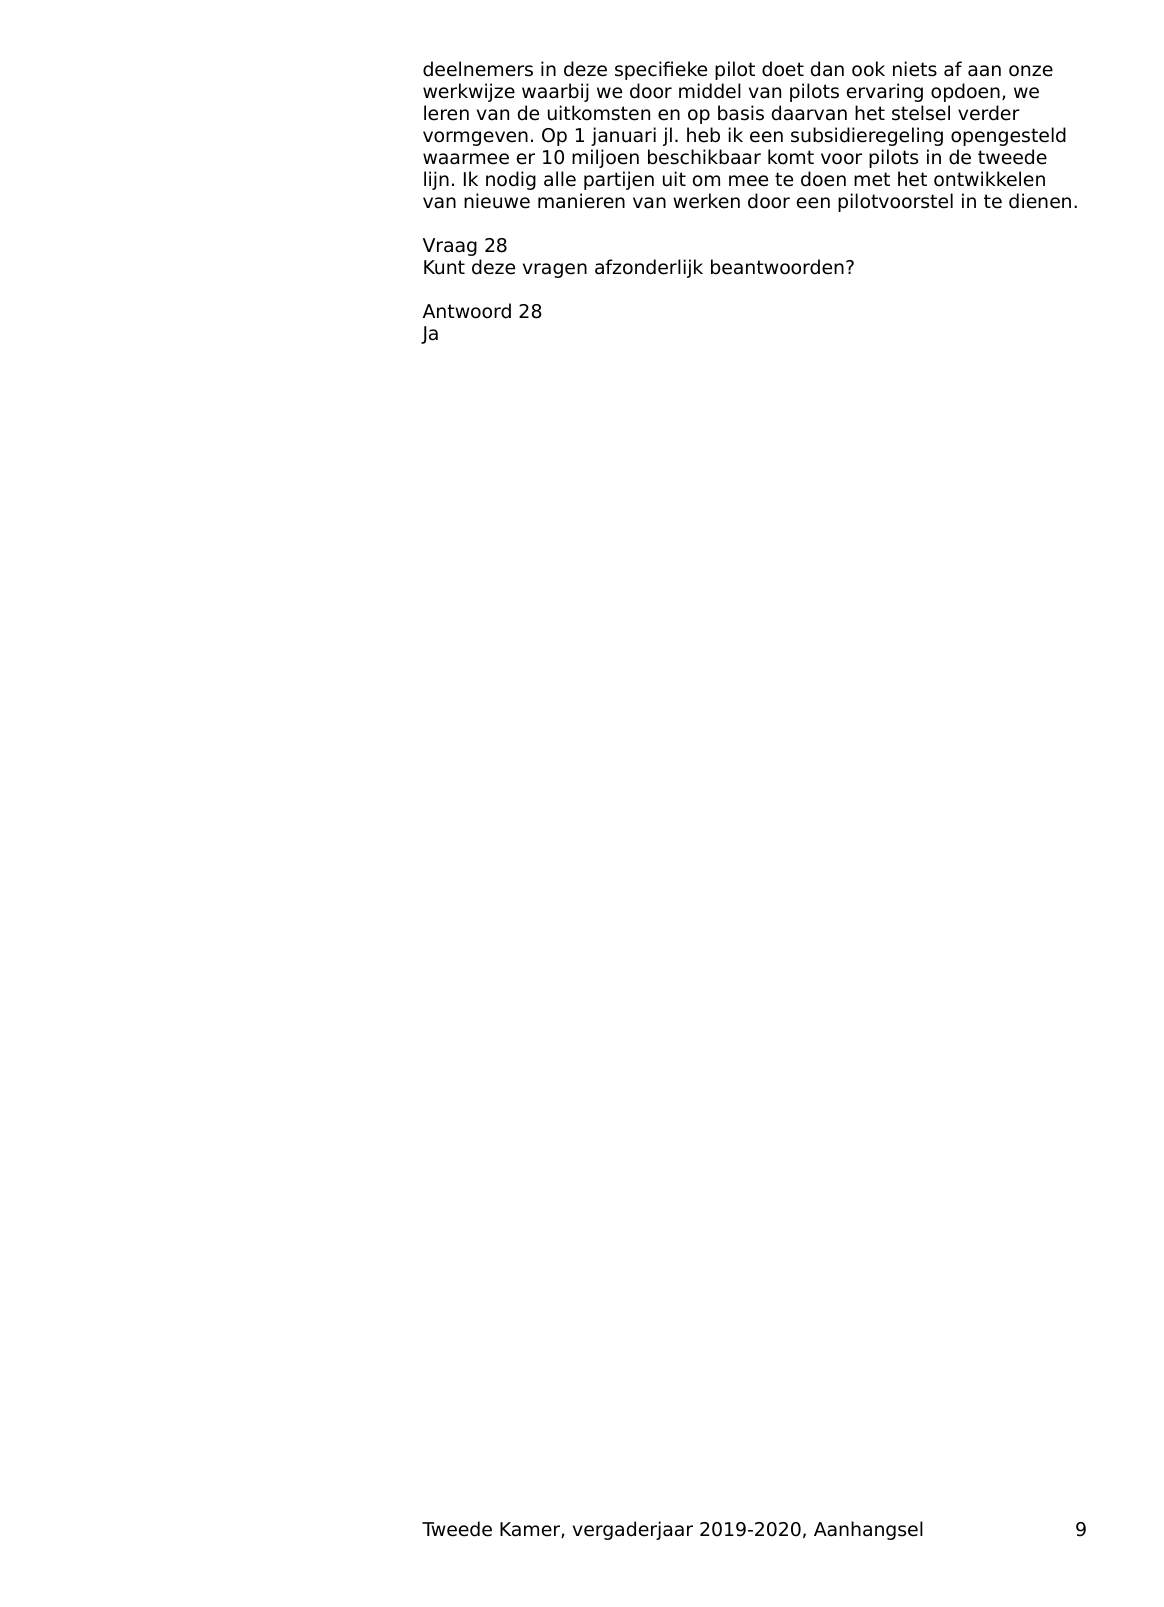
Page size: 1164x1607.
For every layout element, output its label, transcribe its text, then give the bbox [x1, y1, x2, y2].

text Antwoord 28 [422, 301, 1087, 323]
text Ja [422, 323, 1087, 345]
text deelnemers in deze specifieke pilot doet dan ook niets af aan onze werkwijze waarbij we door middel van pilots ervaring opdoen, we leren van de uitkomsten en op basis daarvan het stelsel verder vormgeven. Op 1 januari jl. heb ik een subsidieregeling opengesteld waarmee er 10 miljoen beschikbaar komt voor pilots in de tweede lijn. Ik nodig alle partijen uit om mee te doen met het ontwikkelen van nieuwe manieren van werken door een pilotvoorstel in te dienen. [422, 59, 1087, 213]
text Vraag 28 [422, 235, 1087, 257]
text Kunt deze vragen afzonderlijk beantwoorden? [422, 257, 1087, 279]
